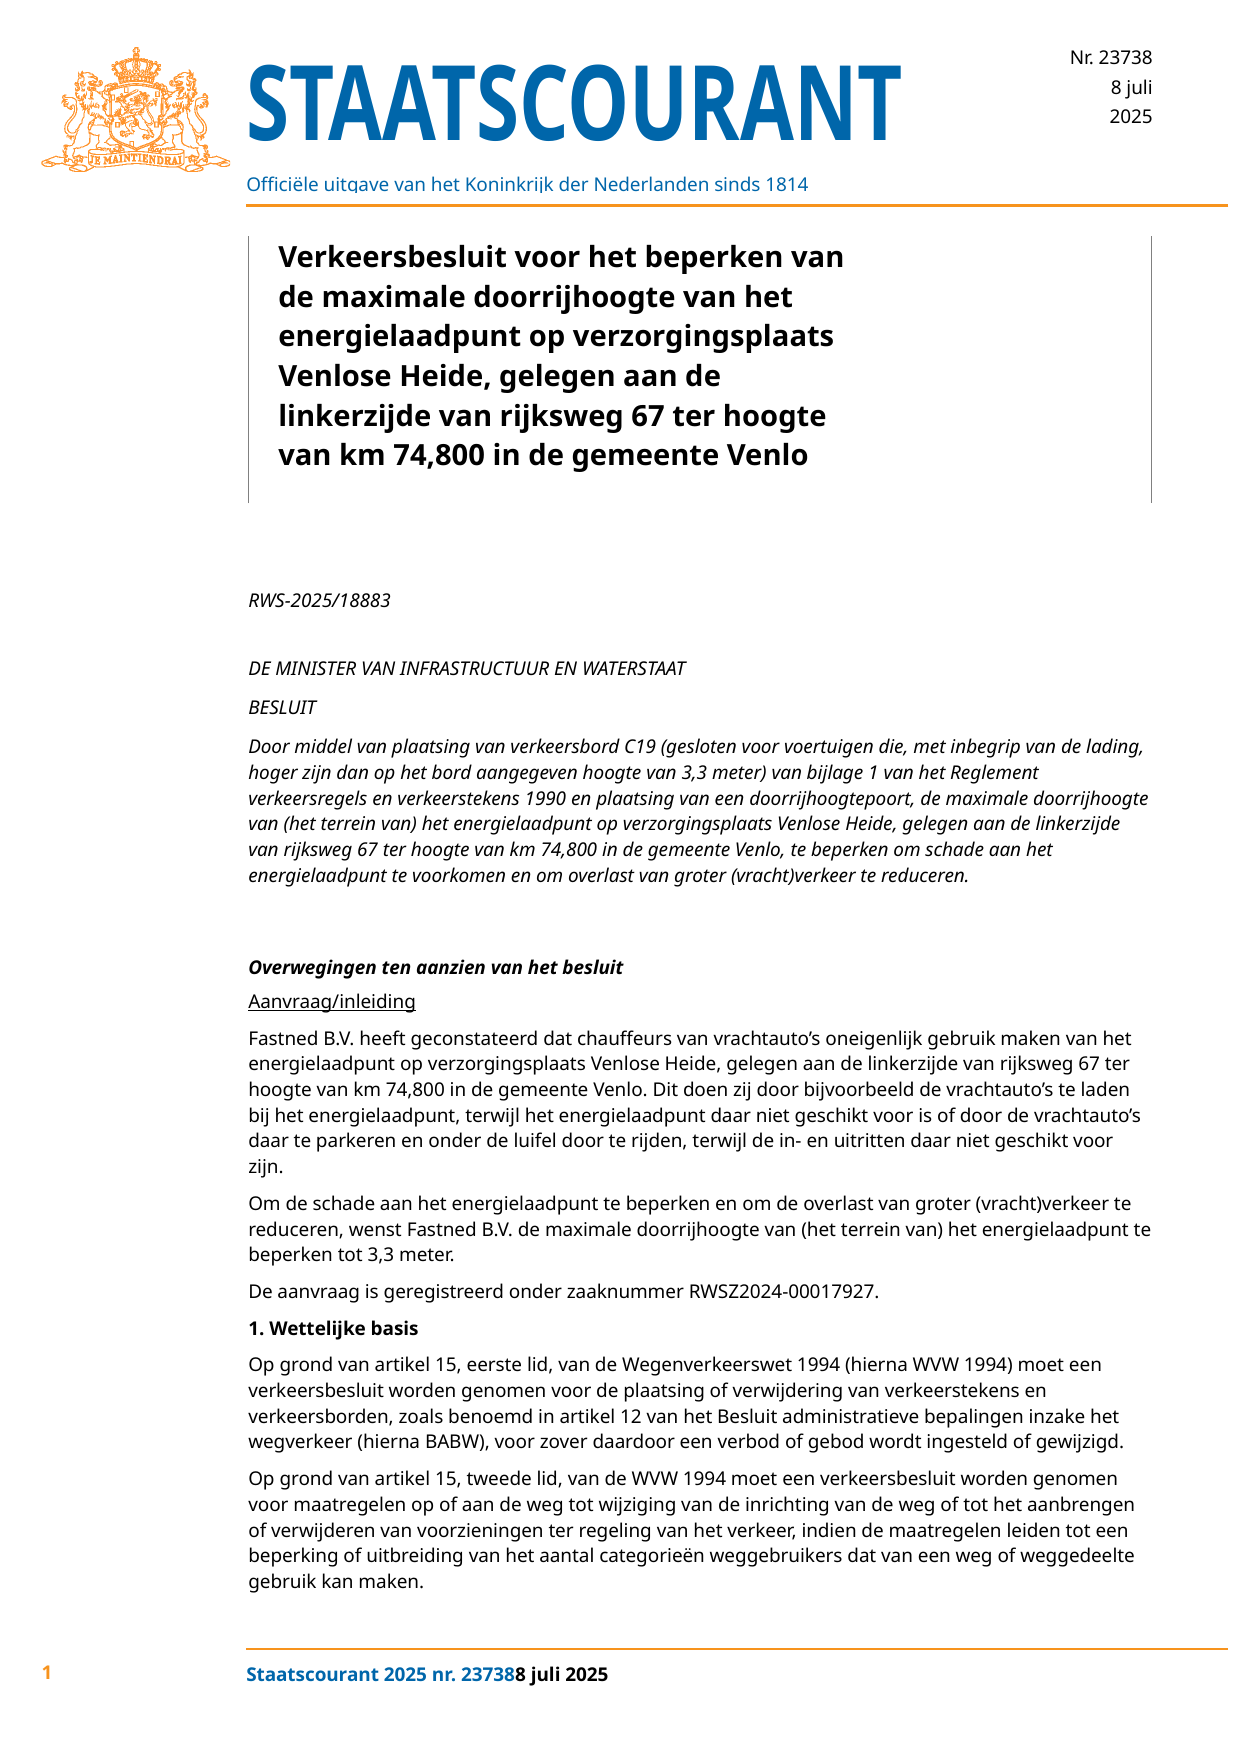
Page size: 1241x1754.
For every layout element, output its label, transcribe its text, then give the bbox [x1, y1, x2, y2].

text BESLUIT [248, 694, 1152, 720]
picture [41, 47, 231, 172]
table_header Verkeersbesluit voor het beperken van de maximale doorrijhoogte van het energielaadpunt op verzorgingsplaats Venlose Heide, gelegen aan de linkerzijde van rijksweg 67 ter hoogte van km 74,800 in de gemeente Venlo [249, 236, 850, 503]
table_header [1090, 236, 1151, 413]
text Overwegingen ten aanzien van het besluit [248, 954, 1152, 980]
text 1. Wettelijke basis [248, 1315, 1152, 1341]
text Op grond van artikel 15, tweede lid, van de WVW 1994 moet een verkeersbesluit worden genomen voor maatregelen op of aan de weg tot wijziging van de inrichting van de weg of tot het aanbrengen of verwijderen van voorzieningen ter regeling van het verkeer, indien de maatregelen leiden tot een beperking of uitbreiding van het aantal categorieën weggebruikers dat van een weg of weggedeelte gebruik kan maken. [248, 1465, 1152, 1594]
text Door middel van plaatsing van verkeersbord C19 (gesloten voor voertuigen die, met inbegrip van de lading, hoger zijn dan op het bord aangegeven hoogte van 3,3 meter) van bijlage 1 van het Reglement verkeersregels en verkeerstekens 1990 en plaatsing van een doorrijhoogtepoort, de maximale doorrijhoogte van (het terrein van) het energielaadpunt op verzorgingsplaats Venlose Heide, gelegen aan de linkerzijde van rijksweg 67 ter hoogte van km 74,800 in de gemeente Venlo, te beperken om schade aan het energielaadpunt te voorkomen en om overlast van groter (vracht)verkeer te reduceren. [248, 733, 1152, 888]
text Aanvraag/inleiding [248, 988, 1152, 1014]
table_header [850, 414, 1151, 503]
text Op grond van artikel 15, eerste lid, van de Wegenverkeerswet 1994 (hierna WVW 1994) moet een verkeersbesluit worden genomen voor de plaatsing of verwijdering van verkeerstekens en verkeersborden, zoals benoemd in artikel 12 van het Besluit administratieve bepalingen inzake het wegverkeer (hierna BABW), voor zover daardoor een verbod of gebod wordt ingesteld of gewijzigd. [248, 1352, 1152, 1454]
table_header [850, 236, 912, 413]
text DE MINISTER VAN INFRASTRUCTUUR EN WATERSTAAT [248, 655, 1152, 681]
text RWS-2025/18883 [248, 587, 1152, 613]
text Fastned B.V. heeft geconstateerd dat chauffeurs van vrachtauto’s oneigenlijk gebruik maken van het energielaadpunt op verzorgingsplaats Venlose Heide, gelegen aan de linkerzijde van rijksweg 67 ter hoogte van km 74,800 in de gemeente Venlo. Dit doen zij door bijvoorbeeld de vrachtauto’s te laden bij het energielaadpunt, terwijl het energielaadpunt daar niet geschikt voor is of door de vrachtauto’s daar te parkeren en onder de luifel door te rijden, terwijl de in- en uitritten daar niet geschikt voor zijn. [248, 1025, 1152, 1179]
picture [912, 236, 1090, 414]
text De aanvraag is geregistreerd onder zaaknummer RWSZ2024-00017927. [248, 1278, 1152, 1304]
text Om de schade aan het energielaadpunt te beperken en om de overlast van groter (vracht)verkeer te reduceren, wenst Fastned B.V. de maximale doorrijhoogte van (het terrein van) het energielaadpunt te beperken tot 3,3 meter. [248, 1190, 1152, 1267]
